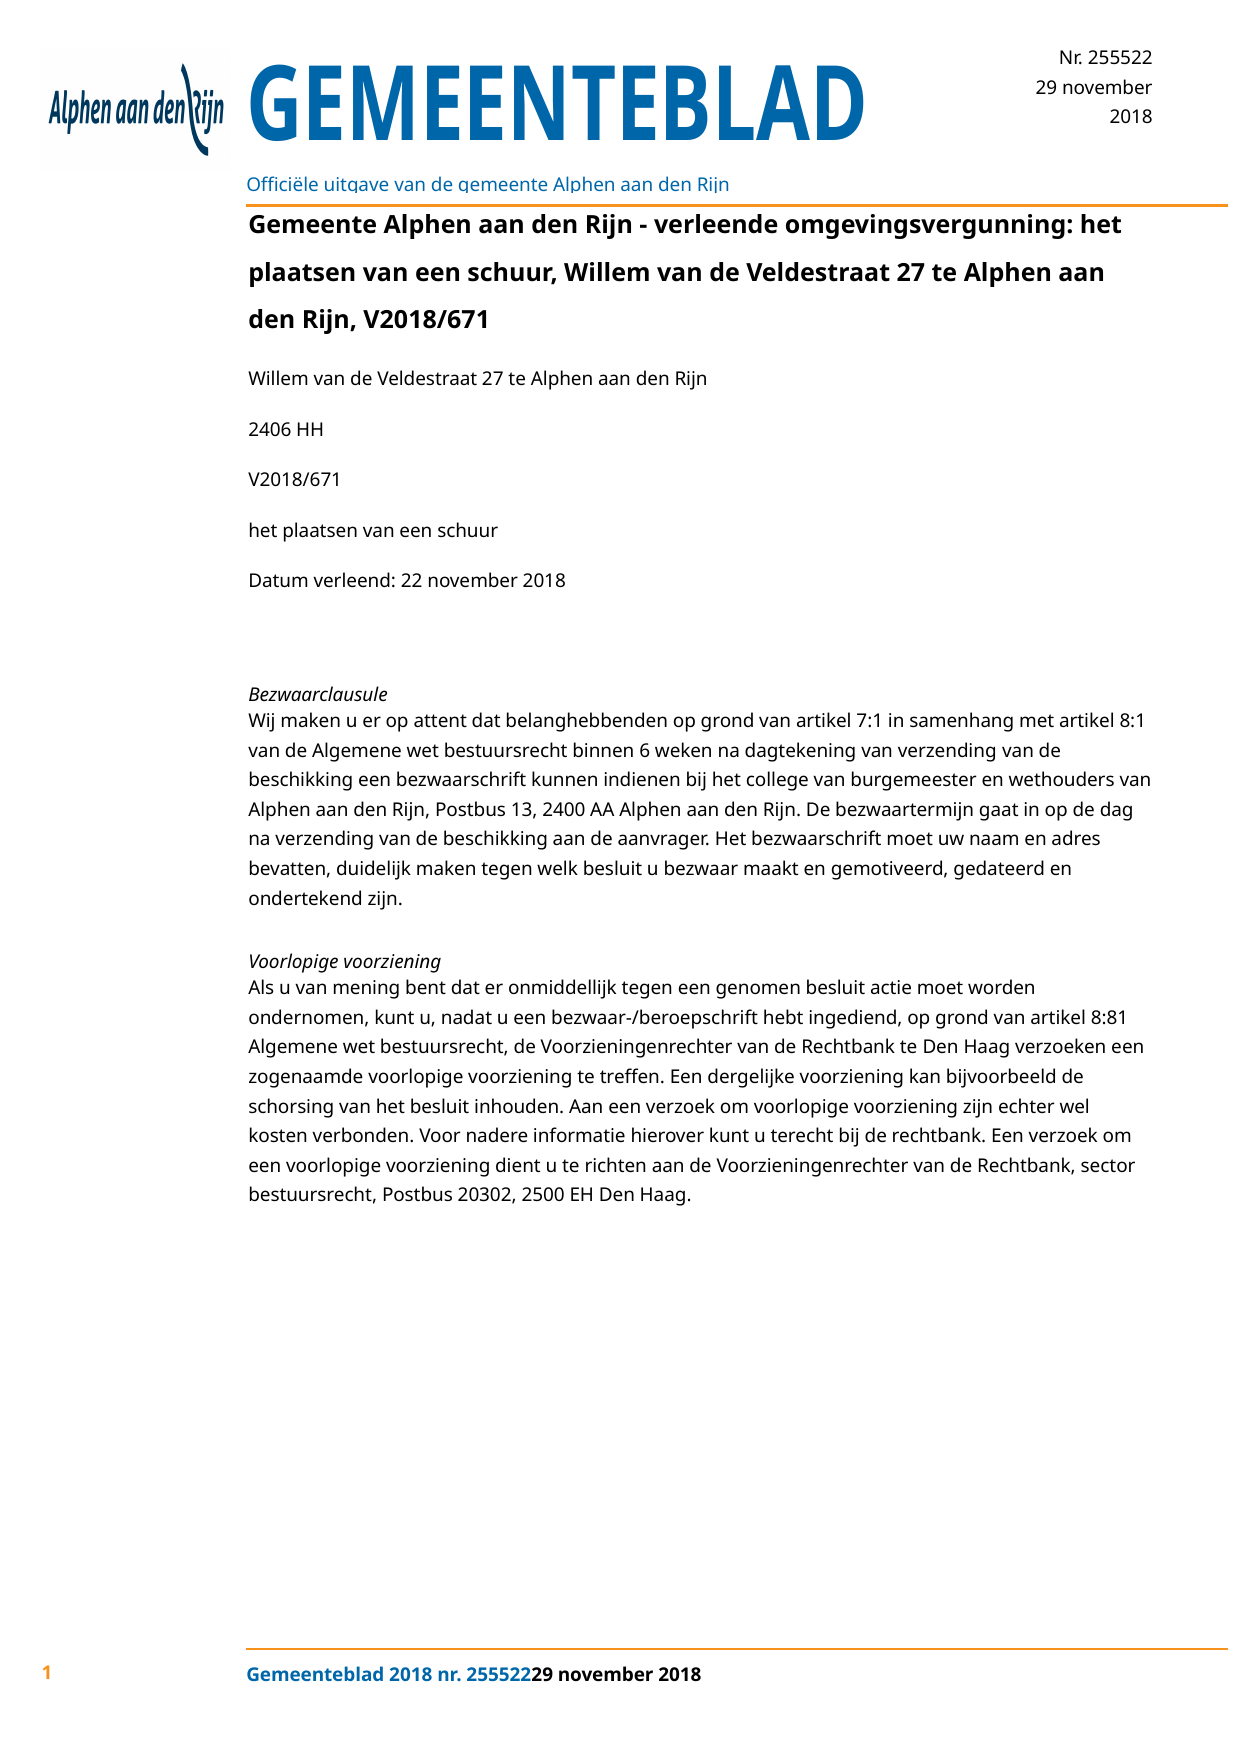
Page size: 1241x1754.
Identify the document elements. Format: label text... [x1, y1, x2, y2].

text Als u van mening bent dat er onmiddellijk tegen een genomen besluit actie moet worden ondernomen, kunt u, nadat u een bezwaar-/beroepschrift hebt ingediend, op grond van artikel 8:81 Algemene wet bestuursrecht, de Voorzieningenrechter van de Rechtbank te Den Haag verzoeken een zogenaamde voorlopige voorziening te treffen. Een dergelijke voorziening kan bijvoorbeeld de schorsing van het besluit inhouden. Aan een verzoek om voorlopige voorziening zijn echter wel kosten verbonden. Voor nadere informatie hierover kunt u terecht bij de rechtbank. Een verzoek om een voorlopige voorziening dient u te richten aan de Voorzieningenrechter van de Rechtbank, sector bestuursrecht, Postbus 20302, 2500 EH Den Haag. [248, 974, 1152, 1207]
text V2018/671 [248, 466, 1152, 492]
text Wij maken u er op attent dat belanghebbenden op grond van artikel 7:1 in samenhang met artikel 8:1 van de Algemene wet bestuursrecht binnen 6 weken na dagtekening van verzending van de beschikking een bezwaarschrift kunnen indienen bij het college van burgemeester en wethouders van Alphen aan den Rijn, Postbus 13, 2400 AA Alphen aan den Rijn. De bezwaartermijn gaat in op de dag na verzending van de beschikking aan de aanvrager. Het bezwaarschrift moet uw naam en adres bevatten, duidelijk maken tegen welk besluit u bezwaar maakt en gemotiveerd, gedateerd en ondertekend zijn. [248, 707, 1152, 911]
picture [41, 47, 231, 172]
text Gemeente Alphen aan den Rijn - verleende omgevingsvergunning: het plaatsen van een schuur, Willem van de Veldestraat 27 te Alphen aan den Rijn, V2018/671 [248, 207, 1152, 336]
text 2406 HH [248, 416, 1152, 442]
text Willem van de Veldestraat 27 te Alphen aan den Rijn [248, 366, 1152, 391]
text Datum verleend: 22 november 2018 [248, 567, 1152, 593]
text het plaatsen van een schuur [248, 517, 1152, 542]
text Voorlopige voorziening [248, 949, 1152, 974]
text Bezwaarclausule [248, 682, 1152, 707]
